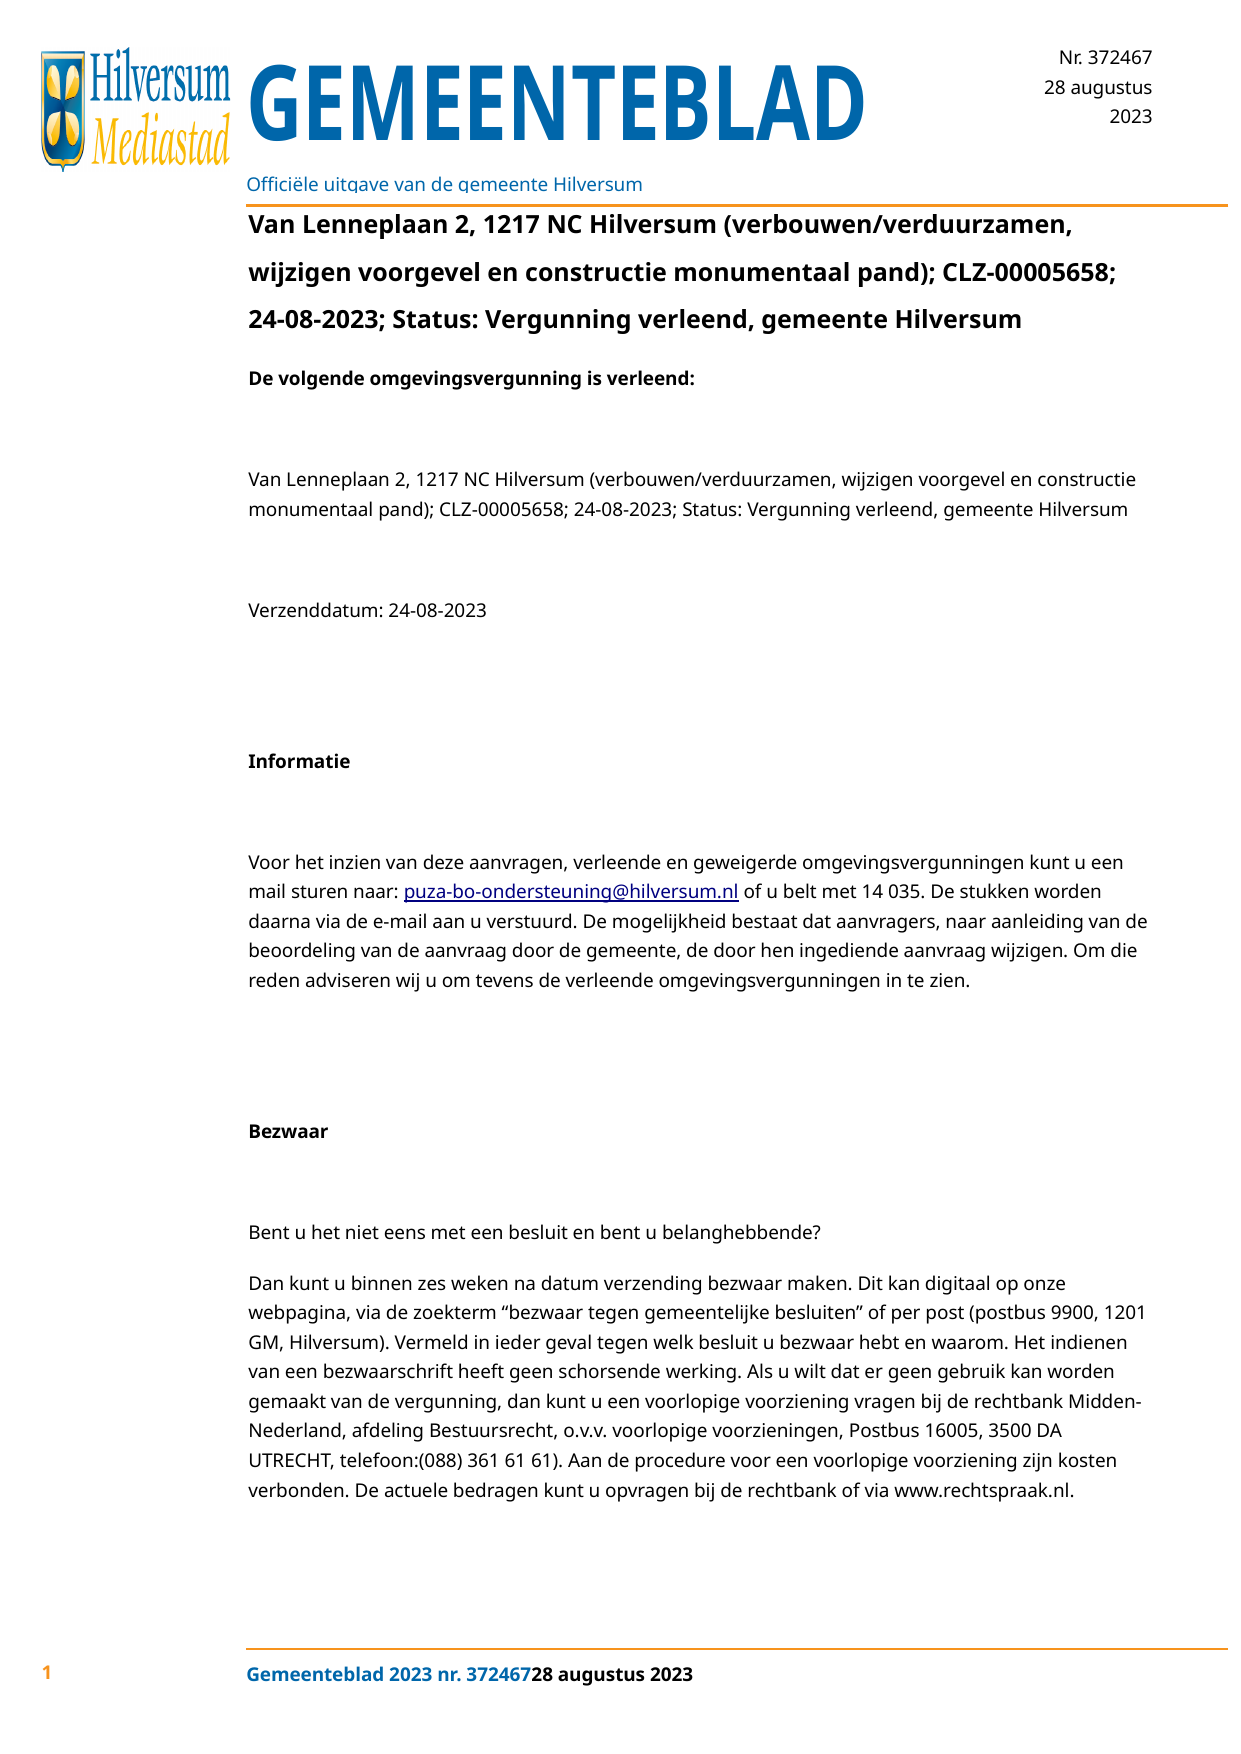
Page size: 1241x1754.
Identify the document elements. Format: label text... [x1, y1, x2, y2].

text Informatie [248, 748, 1152, 774]
picture [41, 47, 231, 172]
text De volgende omgevingsvergunning is verleend: [248, 366, 1152, 391]
text Van Lenneplaan 2, 1217 NC Hilversum (verbouwen/verduurzamen, wijzigen voorgevel en constructie monumentaal pand); CLZ-00005658; 24-08-2023; Status: Vergunning verleend, gemeente Hilversum [248, 207, 1152, 336]
text Verzenddatum: 24-08-2023 [248, 597, 1152, 622]
text Dan kunt u binnen zes weken na datum verzending bezwaar maken. Dit kan digitaal op onze webpagina, via de zoekterm “bezwaar tegen gemeentelijke besluiten” of per post (postbus 9900, 1201 GM, Hilversum). Vermeld in ieder geval tegen welk besluit u bezwaar hebt en waarom. Het indienen van een bezwaarschrift heeft geen schorsende werking. Als u wilt dat er geen gebruik kan worden gemaakt van de vergunning, dan kunt u een voorlopige voorziening vragen bij de rechtbank Midden-Nederland, afdeling Bestuursrecht, o.v.v. voorlopige voorzieningen, Postbus 16005, 3500 DA UTRECHT, telefoon:(088) 361 61 61). Aan de procedure voor een voorlopige voorziening zijn kosten verbonden. De actuele bedragen kunt u opvragen bij de rechtbank of via www.rechtspraak.nl. [248, 1270, 1152, 1502]
text Van Lenneplaan 2, 1217 NC Hilversum (verbouwen/verduurzamen, wijzigen voorgevel en constructie monumentaal pand); CLZ-00005658; 24-08-2023; Status: Vergunning verleend, gemeente Hilversum [248, 466, 1152, 522]
text Bent u het niet eens met een besluit en bent u belanghebbende? [248, 1219, 1152, 1245]
text Voor het inzien van deze aanvragen, verleende en geweigerde omgevingsvergunningen kunt u een mail sturen naar: puza-bo-ondersteuning@hilversum.nl of u belt met 14 035. De stukken worden daarna via de e-mail aan u verstuurd. De mogelijkheid bestaat dat aanvragers, naar aanleiding van de beoordeling van de aanvraag door de gemeente, de door hen ingediende aanvraag wijzigen. Om die reden adviseren wij u om tevens de verleende omgevingsvergunningen in te zien. [248, 849, 1152, 993]
text Bezwaar [248, 1118, 1152, 1144]
